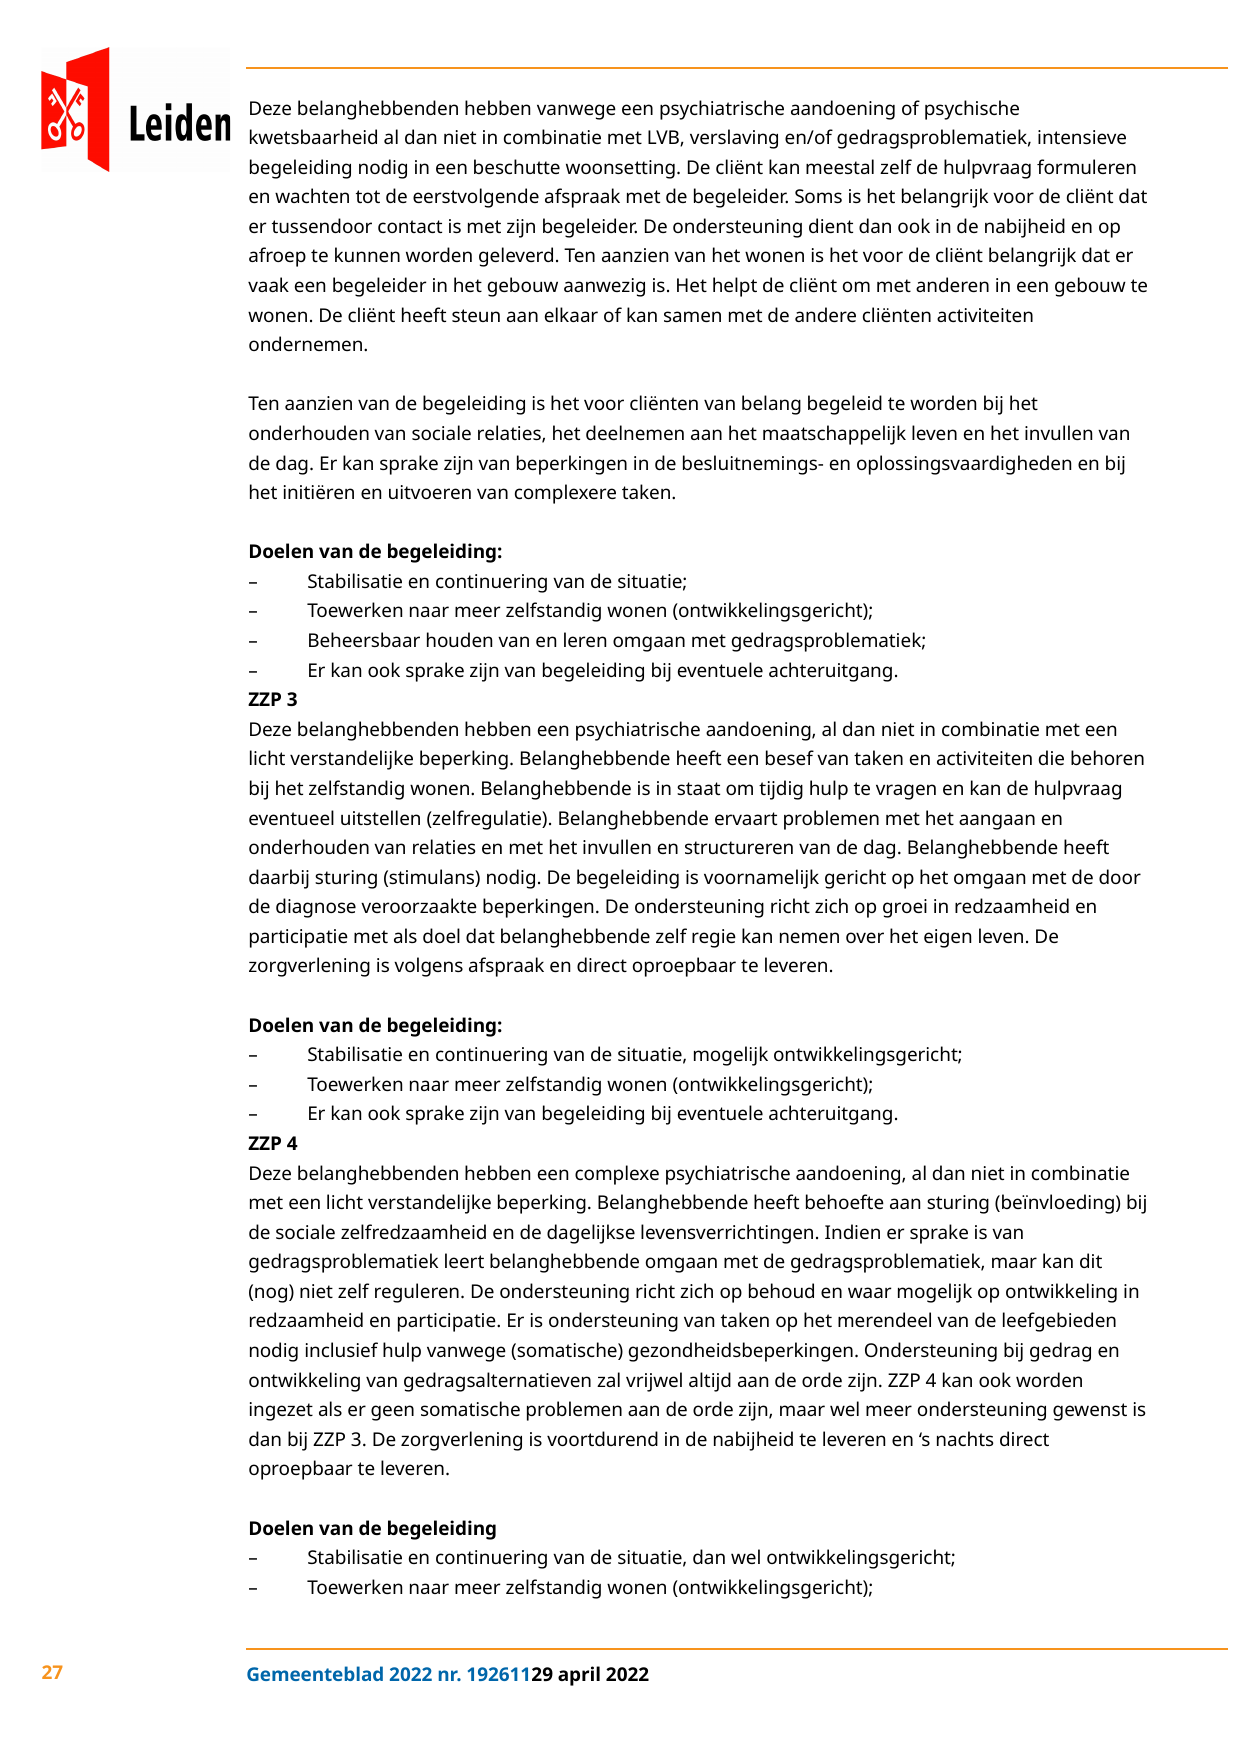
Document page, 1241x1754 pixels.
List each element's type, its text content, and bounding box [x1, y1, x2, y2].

list Stabilisatie en continuering van de situatie; [248, 568, 1152, 594]
list Er kan ook sprake zijn van begeleiding bij eventuele achteruitgang. [248, 657, 1152, 683]
list Toewerken naar meer zelfstandig wonen (ontwikkelingsgericht); [248, 1574, 1152, 1600]
text Ten aanzien van de begeleiding is het voor cliënten van belang begeleid te worden bij het onderhouden van sociale relaties, het deelnemen aan het maatschappelijk leven en het invullen van de dag. Er kan sprake zijn van beperkingen in de besluitnemings- en oplossingsvaardigheden en bij het initiëren en uitvoeren van complexere taken. [248, 391, 1152, 505]
list Stabilisatie en continuering van de situatie, dan wel ontwikkelingsgericht; [248, 1544, 1152, 1570]
list Er kan ook sprake zijn van begeleiding bij eventuele achteruitgang. [248, 1101, 1152, 1126]
list Stabilisatie en continuering van de situatie, mogelijk ontwikkelingsgericht; [248, 1041, 1152, 1067]
text Doelen van de begeleiding: [248, 1012, 1152, 1038]
text Deze belanghebbenden hebben vanwege een psychiatrische aandoening of psychische kwetsbaarheid al dan niet in combinatie met LVB, verslaving en/of gedragsproblematiek, intensieve begeleiding nodig in een beschutte woonsetting. De cliënt kan meestal zelf de hulpvraag formuleren en wachten tot de eerstvolgende afspraak met de begeleider. Soms is het belangrijk voor de cliënt dat er tussendoor contact is met zijn begeleider. De ondersteuning dient dan ook in de nabijheid en op afroep te kunnen worden geleverd. Ten aanzien van het wonen is het voor de cliënt belangrijk dat er vaak een begeleider in het gebouw aanwezig is. Het helpt de cliënt om met anderen in een gebouw te wonen. De cliënt heeft steun aan elkaar of kan samen met de andere cliënten activiteiten ondernemen. [248, 95, 1152, 357]
list Beheersbaar houden van en leren omgaan met gedragsproblematiek; [248, 627, 1152, 653]
picture [41, 47, 231, 172]
list Toewerken naar meer zelfstandig wonen (ontwikkelingsgericht); [248, 1071, 1152, 1097]
list Toewerken naar meer zelfstandig wonen (ontwikkelingsgericht); [248, 598, 1152, 623]
text ZZP 3 [248, 686, 1152, 712]
text Deze belanghebbenden hebben een complexe psychiatrische aandoening, al dan niet in combinatie met een licht verstandelijke beperking. Belanghebbende heeft behoefte aan sturing (beïnvloeding) bij de sociale zelfredzaamheid en de dagelijkse levensverrichtingen. Indien er sprake is van gedragsproblematiek leert belanghebbende omgaan met de gedragsproblematiek, maar kan dit (nog) niet zelf reguleren. De ondersteuning richt zich op behoud en waar mogelijk op ontwikkeling in redzaamheid en participatie. Er is ondersteuning van taken op het merendeel van de leefgebieden nodig inclusief hulp vanwege (somatische) gezondheidsbeperkingen. Ondersteuning bij gedrag en ontwikkeling van gedragsalternatieven zal vrijwel altijd aan de orde zijn. ZZP 4 kan ook worden ingezet als er geen somatische problemen aan de orde zijn, maar wel meer ondersteuning gewenst is dan bij ZZP 3. De zorgverlening is voortdurend in de nabijheid te leveren en ‘s nachts direct oproepbaar te leveren. [248, 1160, 1152, 1481]
text Doelen van de begeleiding: [248, 538, 1152, 564]
text Doelen van de begeleiding [248, 1515, 1152, 1541]
text Deze belanghebbenden hebben een psychiatrische aandoening, al dan niet in combinatie met een licht verstandelijke beperking. Belanghebbende heeft een besef van taken en activiteiten die behoren bij het zelfstandig wonen. Belanghebbende is in staat om tijdig hulp te vragen en kan de hulpvraag eventueel uitstellen (zelfregulatie). Belanghebbende ervaart problemen met het aangaan en onderhouden van relaties en met het invullen en structureren van de dag. Belanghebbende heeft daarbij sturing (stimulans) nodig. De begeleiding is voornamelijk gericht op het omgaan met de door de diagnose veroorzaakte beperkingen. De ondersteuning richt zich op groei in redzaamheid en participatie met als doel dat belanghebbende zelf regie kan nemen over het eigen leven. De zorgverlening is volgens afspraak en direct oproepbaar te leveren. [248, 716, 1152, 978]
text ZZP 4 [248, 1130, 1152, 1156]
